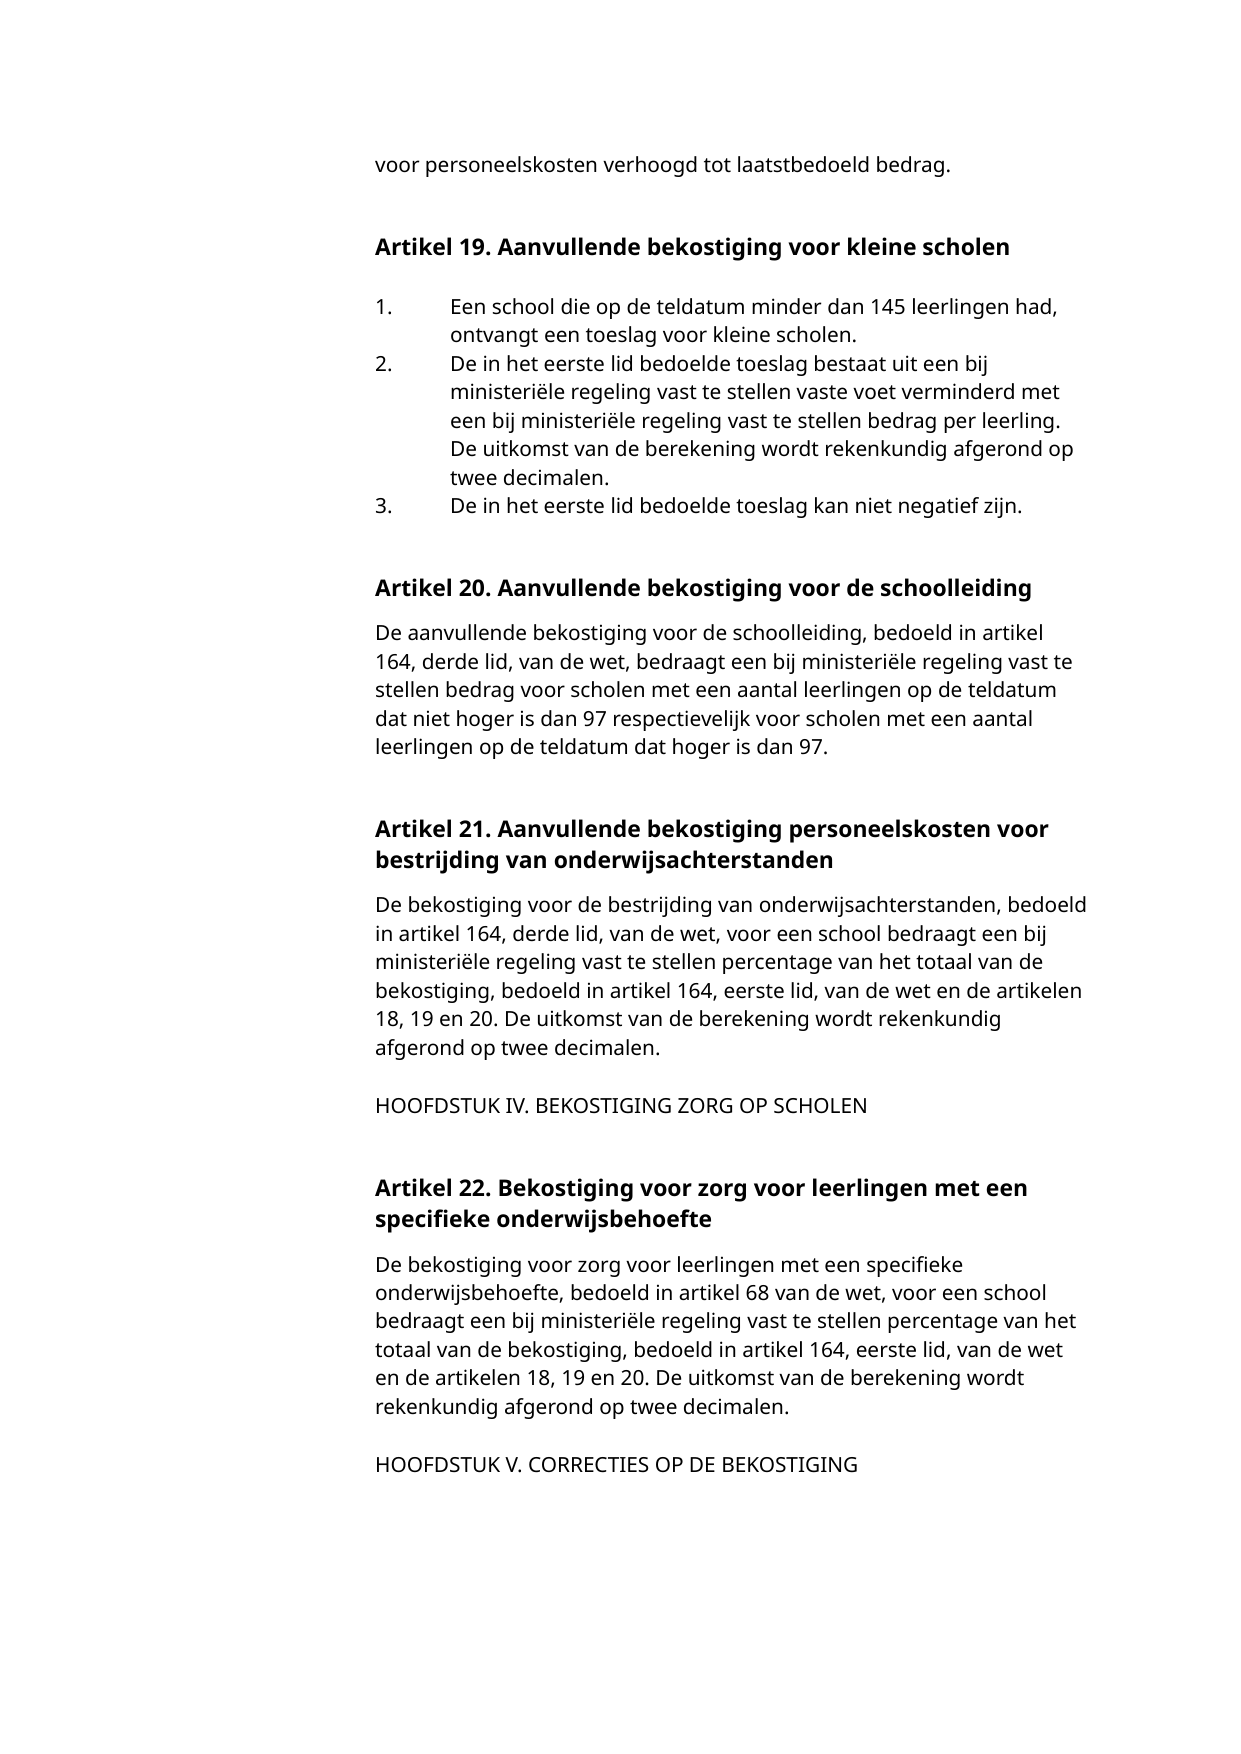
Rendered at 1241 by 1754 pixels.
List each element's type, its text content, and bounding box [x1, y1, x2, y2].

text De bekostiging voor de bestrijding van onderwijsachterstanden, bedoeld in artikel 164, derde lid, van de wet, voor een school bedraagt een bij ministeriële regeling vast te stellen percentage van het totaal van de bekostiging, bedoeld in artikel 164, eerste lid, van de wet en de artikelen 18, 19 en 20. De uitkomst van de berekening wordt rekenkundig afgerond op twee decimalen. [375, 891, 1090, 1061]
list De in het eerste lid bedoelde toeslag bestaat uit een bij ministeriële regeling vast te stellen vaste voet verminderd met een bij ministeriële regeling vast te stellen bedrag per leerling. De uitkomst van de berekening wordt rekenkundig afgerond op twee decimalen. [375, 349, 1090, 491]
subtitle Artikel 20. Aanvullende bekostiging voor de schoolleiding [375, 572, 1090, 603]
subtitle Artikel 22. Bekostiging voor zorg voor leerlingen met een specifieke onderwijsbehoefte [375, 1172, 1090, 1235]
text De aanvullende bekostiging voor de schoolleiding, bedoeld in artikel 164, derde lid, van de wet, bedraagt een bij ministeriële regeling vast te stellen bedrag voor scholen met een aantal leerlingen op de teldatum dat niet hoger is dan 97 respectievelijk voor scholen met een aantal leerlingen op de teldatum dat hoger is dan 97. [375, 618, 1090, 761]
list Een school die op de teldatum minder dan 145 leerlingen had, ontvangt een toeslag voor kleine scholen. [375, 292, 1090, 349]
subtitle Artikel 21. Aanvullende bekostiging personeelskosten voor bestrijding van onderwijsachterstanden [375, 813, 1090, 876]
subtitle HOOFDSTUK V. CORRECTIES OP DE BEKOSTIGING [375, 1450, 1090, 1479]
subtitle HOOFDSTUK IV. BEKOSTIGING ZORG OP SCHOLEN [375, 1091, 1090, 1120]
text De bekostiging voor zorg voor leerlingen met een specifieke onderwijsbehoefte, bedoeld in artikel 68 van de wet, voor een school bedraagt een bij ministeriële regeling vast te stellen percentage van het totaal van de bekostiging, bedoeld in artikel 164, eerste lid, van de wet en de artikelen 18, 19 en 20. De uitkomst van de berekening wordt rekenkundig afgerond op twee decimalen. [375, 1250, 1090, 1420]
subtitle Artikel 19. Aanvullende bekostiging voor kleine scholen [375, 231, 1090, 262]
text voor personeelskosten verhoogd tot laatstbedoeld bedrag. [375, 150, 1090, 178]
list De in het eerste lid bedoelde toeslag kan niet negatief zijn. [375, 491, 1090, 520]
